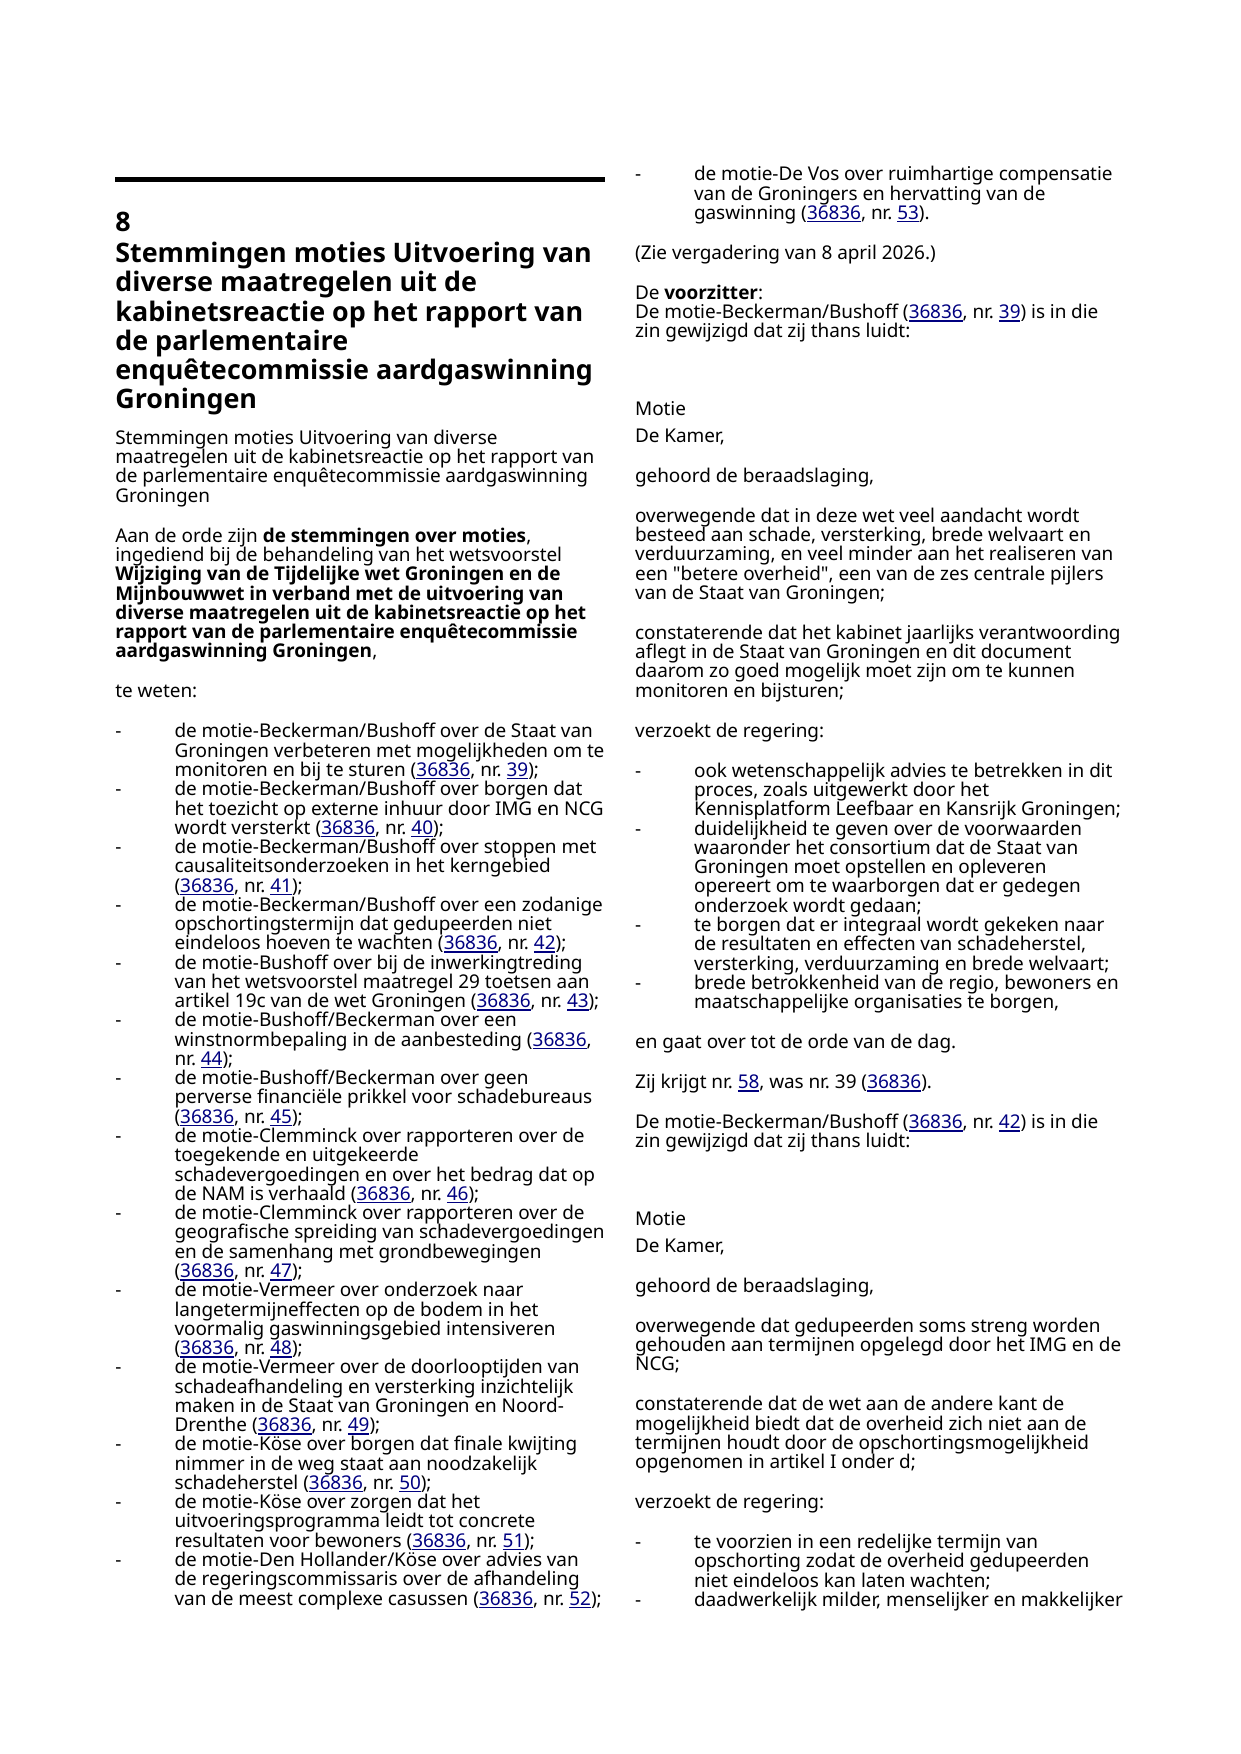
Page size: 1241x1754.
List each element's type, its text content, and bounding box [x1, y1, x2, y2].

text De Kamer, [635, 1237, 1125, 1256]
text Stemmingen moties Uitvoering van diverse maatregelen uit de kabinetsreactie op het rapport van de parlementaire enquêtecommissie aardgaswinning Groningen [115, 429, 605, 506]
text gehoord de beraadslaging, [635, 1277, 1125, 1296]
list te voorzien in een redelijke termijn van opschorting zodat de overheid gedupeerden niet eindeloos kan laten wachten; [635, 1533, 1125, 1591]
text De Kamer, [635, 427, 1125, 446]
text te weten: [115, 682, 605, 702]
text Motie [635, 1205, 1125, 1231]
list daadwerkelijk milder, menselijker en makkelijker [635, 1591, 1125, 1610]
list de motie-Den Hollander/Köse over advies van de regeringscommissaris over de afhandeling van de meest complexe casussen (36836, nr. 52); [115, 1551, 605, 1609]
text en gaat over tot de orde van de dag. [635, 1033, 1125, 1052]
text Aan de orde zijn de stemmingen over moties, ingediend bij de behandeling van het wetsvoorstel Wijziging van de Tijdelijke wet Groningen en de Mijnbouwwet in verband met de uitvoering van diverse maatregelen uit de kabinetsreactie op het rapport van de parlementaire enquêtecommissie aardgaswinning Groningen, [115, 527, 605, 662]
list duidelijkheid te geven over de voorwaarden waaronder het consortium dat de Staat van Groningen moet opstellen en opleveren opereert om te waarborgen dat er gedegen onderzoek wordt gedaan; [635, 819, 1125, 916]
text Stemmingen moties Uitvoering van diverse maatregelen uit de kabinetsreactie op het rapport van de parlementaire enquêtecommissie aardgaswinning Groningen [115, 239, 605, 429]
list ook wetenschappelijk advies te betrekken in dit proces, zoals uitgewerkt door het Kennisplatform Leefbaar en Kansrijk Groningen; [635, 762, 1125, 819]
text gehoord de beraadslaging, [635, 467, 1125, 486]
list de motie-Bushoff over bij de inwerkingtreding van het wetsvoorstel maatregel 29 toetsen aan artikel 19c van de wet Groningen (36836, nr. 43); [115, 954, 605, 1011]
text De motie-Beckerman/Bushoff (36836, nr. 42) is in die zin gewijzigd dat zij thans luidt: [635, 1113, 1125, 1152]
text overwegende dat in deze wet veel aandacht wordt besteed aan schade, versterking, brede welvaart en verduurzaming, en veel minder aan het realiseren van een "betere overheid", een van de zes centrale pijlers van de Staat van Groningen; [635, 507, 1125, 603]
text constaterende dat de wet aan de andere kant de mogelijkheid biedt dat de overheid zich niet aan de termijnen houdt door de opschortingsmogelijkheid opgenomen in artikel I onder d; [635, 1395, 1125, 1472]
list de motie-Clemminck over rapporteren over de toegekende en uitgekeerde schadevergoedingen en over het bedrag dat op de NAM is verhaald (36836, nr. 46); [115, 1127, 605, 1204]
list de motie-Beckerman/Bushoff over de Staat van Groningen verbeteren met mogelijkheden om te monitoren en bij te sturen (36836, nr. 39); [115, 722, 605, 780]
list de motie-Beckerman/Bushoff over borgen dat het toezicht op externe inhuur door IMG en NCG wordt versterkt (36836, nr. 40); [115, 780, 605, 838]
list de motie-Bushoff/Beckerman over een winstnormbepaling in de aanbesteding (36836, nr. 44); [115, 1011, 605, 1069]
list de motie-Beckerman/Bushoff over stoppen met causaliteitsonderzoeken in het kerngebied (36836, nr. 41); [115, 838, 605, 896]
text verzoekt de regering: [635, 1493, 1125, 1512]
list de motie-Köse over borgen dat finale kwijting nimmer in de weg staat aan noodzakelijk schadeherstel (36836, nr. 50); [115, 1435, 605, 1493]
text verzoekt de regering: [635, 722, 1125, 741]
list de motie-Vermeer over de doorlooptijden van schadeafhandeling en versterking inzichtelijk maken in de Staat van Groningen en Noord-Drenthe (36836, nr. 49); [115, 1358, 605, 1435]
text De motie-Beckerman/Bushoff (36836, nr. 39) is in die zin gewijzigd dat zij thans luidt: [635, 303, 1125, 342]
text Motie [635, 395, 1125, 421]
list te borgen dat er integraal wordt gekeken naar de resultaten en effecten van schadeherstel, versterking, verduurzaming en brede welvaart; [635, 916, 1125, 974]
text 8 [115, 203, 605, 239]
text constaterende dat het kabinet jaarlijks verantwoording aflegt in de Staat van Groningen en dit document daarom zo goed mogelijk moet zijn om te kunnen monitoren en bijsturen; [635, 624, 1125, 701]
list de motie-Clemminck over rapporteren over de geografische spreiding van schadevergoedingen en de samenhang met grondbewegingen (36836, nr. 47); [115, 1204, 605, 1281]
list de motie-Bushoff/Beckerman over geen perverse financiële prikkel voor schadebureaus (36836, nr. 45); [115, 1069, 605, 1127]
list de motie-De Vos over ruimhartige compensatie van de Groningers en hervatting van de gaswinning (36836, nr. 53). [635, 165, 1125, 223]
list de motie-Köse over zorgen dat het uitvoeringsprogramma leidt tot concrete resultaten voor bewoners (36836, nr. 51); [115, 1493, 605, 1551]
text overwegende dat gedupeerden soms streng worden gehouden aan termijnen opgelegd door het IMG en de NCG; [635, 1317, 1125, 1374]
list de motie-Beckerman/Bushoff over een zodanige opschortingstermijn dat gedupeerden niet eindeloos hoeven te wachten (36836, nr. 42); [115, 896, 605, 954]
list de motie-Vermeer over onderzoek naar langetermijneffecten op de bodem in het voormalig gaswinningsgebied intensiveren (36836, nr. 48); [115, 1281, 605, 1358]
text De voorzitter: [635, 284, 1125, 303]
list brede betrokkenheid van de regio, bewoners en maatschappelijke organisaties te borgen, [635, 974, 1125, 1012]
text Zij krijgt nr. 58, was nr. 39 (36836). [635, 1073, 1125, 1092]
text (Zie vergadering van 8 april 2026.) [635, 244, 1125, 263]
